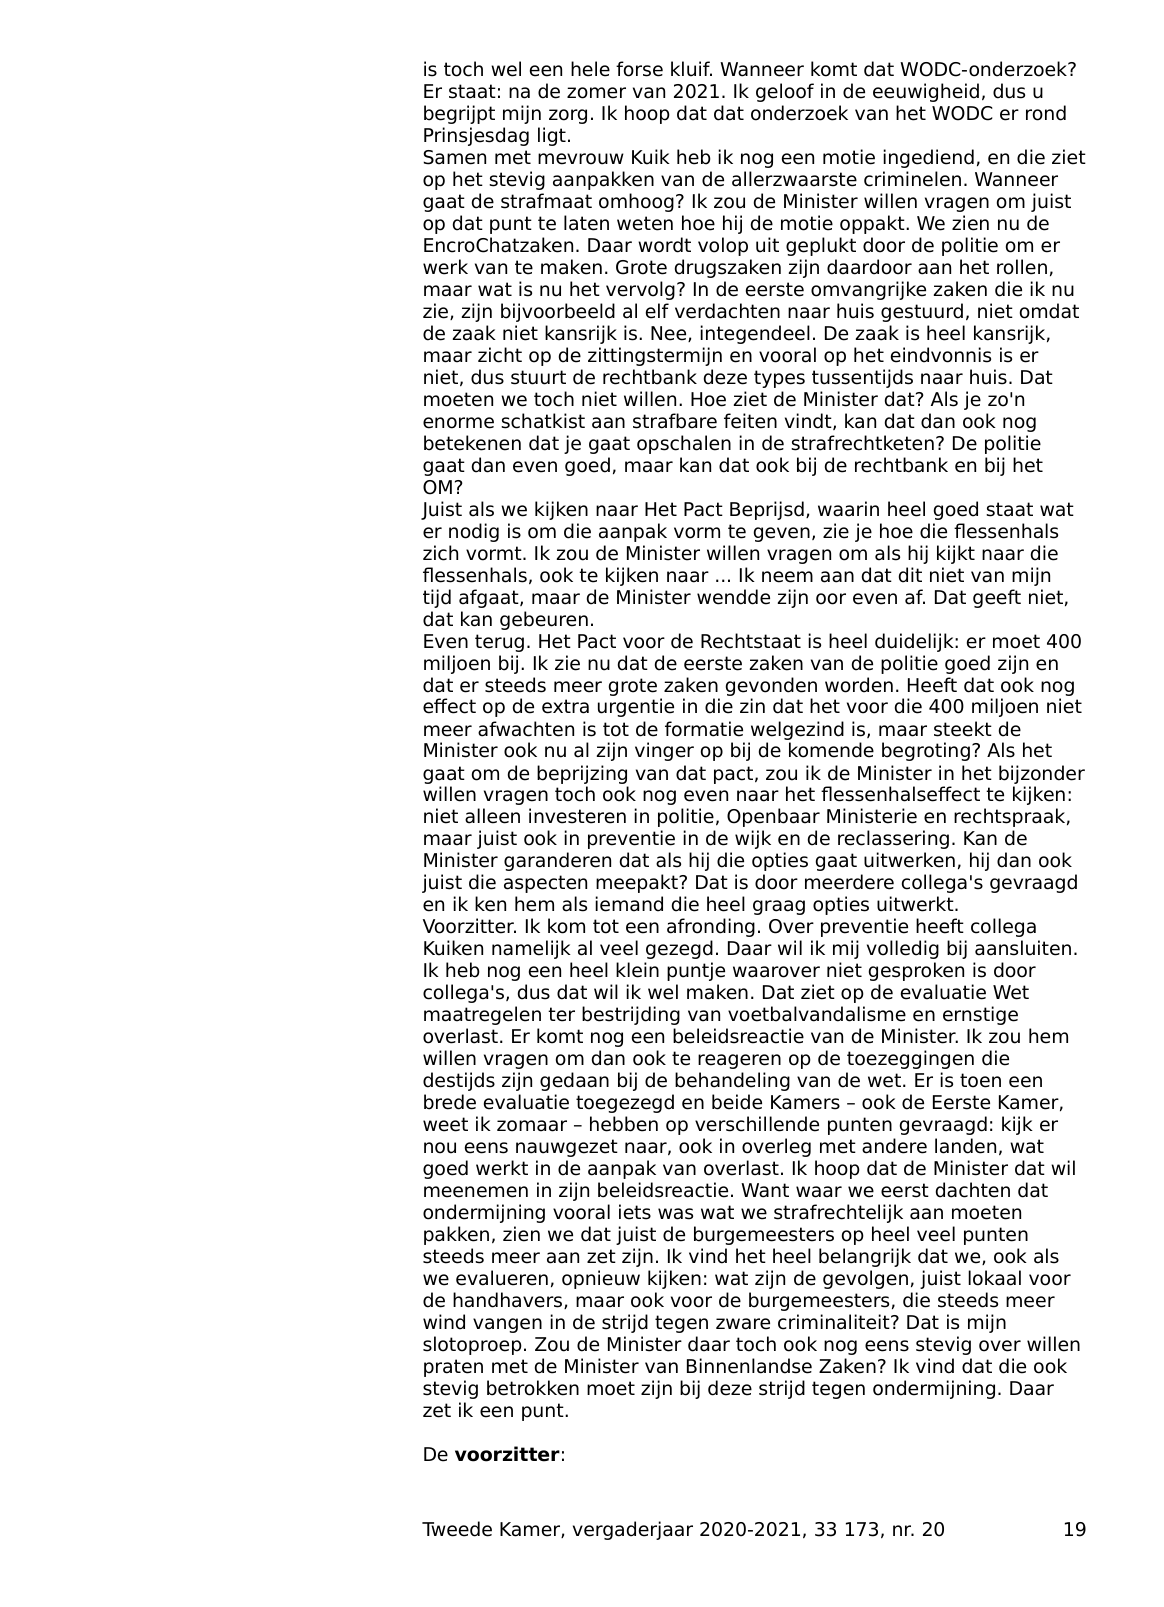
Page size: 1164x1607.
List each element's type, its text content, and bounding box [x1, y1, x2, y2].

text is toch wel een hele forse kluif. Wanneer komt dat WODC-onderzoek? Er staat: na de zomer van 2021. Ik geloof in de eeuwigheid, dus u begrijpt mijn zorg. Ik hoop dat dat onderzoek van het WODC er rond Prinsjesdag ligt. [422, 59, 1087, 147]
text Ik heb nog een heel klein puntje waarover niet gesproken is door collega's, dus dat wil ik wel maken. Dat ziet op de evaluatie Wet maatregelen ter bestrijding van voetbalvandalisme en ernstige overlast. Er komt nog een beleidsreactie van de Minister. Ik zou hem willen vragen om dan ook te reageren op de toezeggingen die destijds zijn gedaan bij de behandeling van de wet. Er is toen een brede evaluatie toegezegd en beide Kamers – ook de Eerste Kamer, weet ik zomaar – hebben op verschillende punten gevraagd: kijk er nou eens nauwgezet naar, ook in overleg met andere landen, wat goed werkt in de aanpak van overlast. Ik hoop dat de Minister dat wil meenemen in zijn beleidsreactie. Want waar we eerst dachten dat ondermijning vooral iets was wat we strafrechtelijk aan moeten pakken, zien we dat juist de burgemeesters op heel veel punten steeds meer aan zet zijn. Ik vind het heel belangrijk dat we, ook als we evalueren, opnieuw kijken: wat zijn de gevolgen, juist lokaal voor de handhavers, maar ook voor de burgemeesters, die steeds meer wind vangen in de strijd tegen zware criminaliteit? Dat is mijn slotoproep. Zou de Minister daar toch ook nog eens stevig over willen praten met de Minister van Binnenlandse Zaken? Ik vind dat die ook stevig betrokken moet zijn bij deze strijd tegen ondermijning. Daar zet ik een punt. [422, 960, 1087, 1422]
text Voorzitter. Ik kom tot een afronding. Over preventie heeft collega Kuiken namelijk al veel gezegd. Daar wil ik mij volledig bij aansluiten. [422, 916, 1087, 960]
text Juist als we kijken naar Het Pact Beprijsd, waarin heel goed staat wat er nodig is om die aanpak vorm te geven, zie je hoe die flessenhals zich vormt. Ik zou de Minister willen vragen om als hij kijkt naar die flessenhals, ook te kijken naar ... Ik neem aan dat dit niet van mijn tijd afgaat, maar de Minister wendde zijn oor even af. Dat geeft niet, dat kan gebeuren. [422, 499, 1087, 631]
text De voorzitter: [422, 1444, 1087, 1466]
text Samen met mevrouw Kuik heb ik nog een motie ingediend, en die ziet op het stevig aanpakken van de allerzwaarste criminelen. Wanneer gaat de strafmaat omhoog? Ik zou de Minister willen vragen om juist op dat punt te laten weten hoe hij de motie oppakt. We zien nu de EncroChatzaken. Daar wordt volop uit geplukt door de politie om er werk van te maken. Grote drugszaken zijn daardoor aan het rollen, maar wat is nu het vervolg? In de eerste omvangrijke zaken die ik nu zie, zijn bijvoorbeeld al elf verdachten naar huis gestuurd, niet omdat de zaak niet kansrijk is. Nee, integendeel. De zaak is heel kansrijk, maar zicht op de zittingstermijn en vooral op het eindvonnis is er niet, dus stuurt de rechtbank deze types tussentijds naar huis. Dat moeten we toch niet willen. Hoe ziet de Minister dat? Als je zo'n enorme schatkist aan strafbare feiten vindt, kan dat dan ook nog betekenen dat je gaat opschalen in de strafrechtketen? De politie gaat dan even goed, maar kan dat ook bij de rechtbank en bij het OM? [422, 147, 1087, 499]
text Even terug. Het Pact voor de Rechtstaat is heel duidelijk: er moet 400 miljoen bij. Ik zie nu dat de eerste zaken van de politie goed zijn en dat er steeds meer grote zaken gevonden worden. Heeft dat ook nog effect op de extra urgentie in die zin dat het voor die 400 miljoen niet meer afwachten is tot de formatie welgezind is, maar steekt de Minister ook nu al zijn vinger op bij de komende begroting? Als het gaat om de beprijzing van dat pact, zou ik de Minister in het bijzonder willen vragen toch ook nog even naar het flessenhalseffect te kijken: niet alleen investeren in politie, Openbaar Ministerie en rechtspraak, maar juist ook in preventie in de wijk en de reclassering. Kan de Minister garanderen dat als hij die opties gaat uitwerken, hij dan ook juist die aspecten meepakt? Dat is door meerdere collega's gevraagd en ik ken hem als iemand die heel graag opties uitwerkt. [422, 631, 1087, 916]
